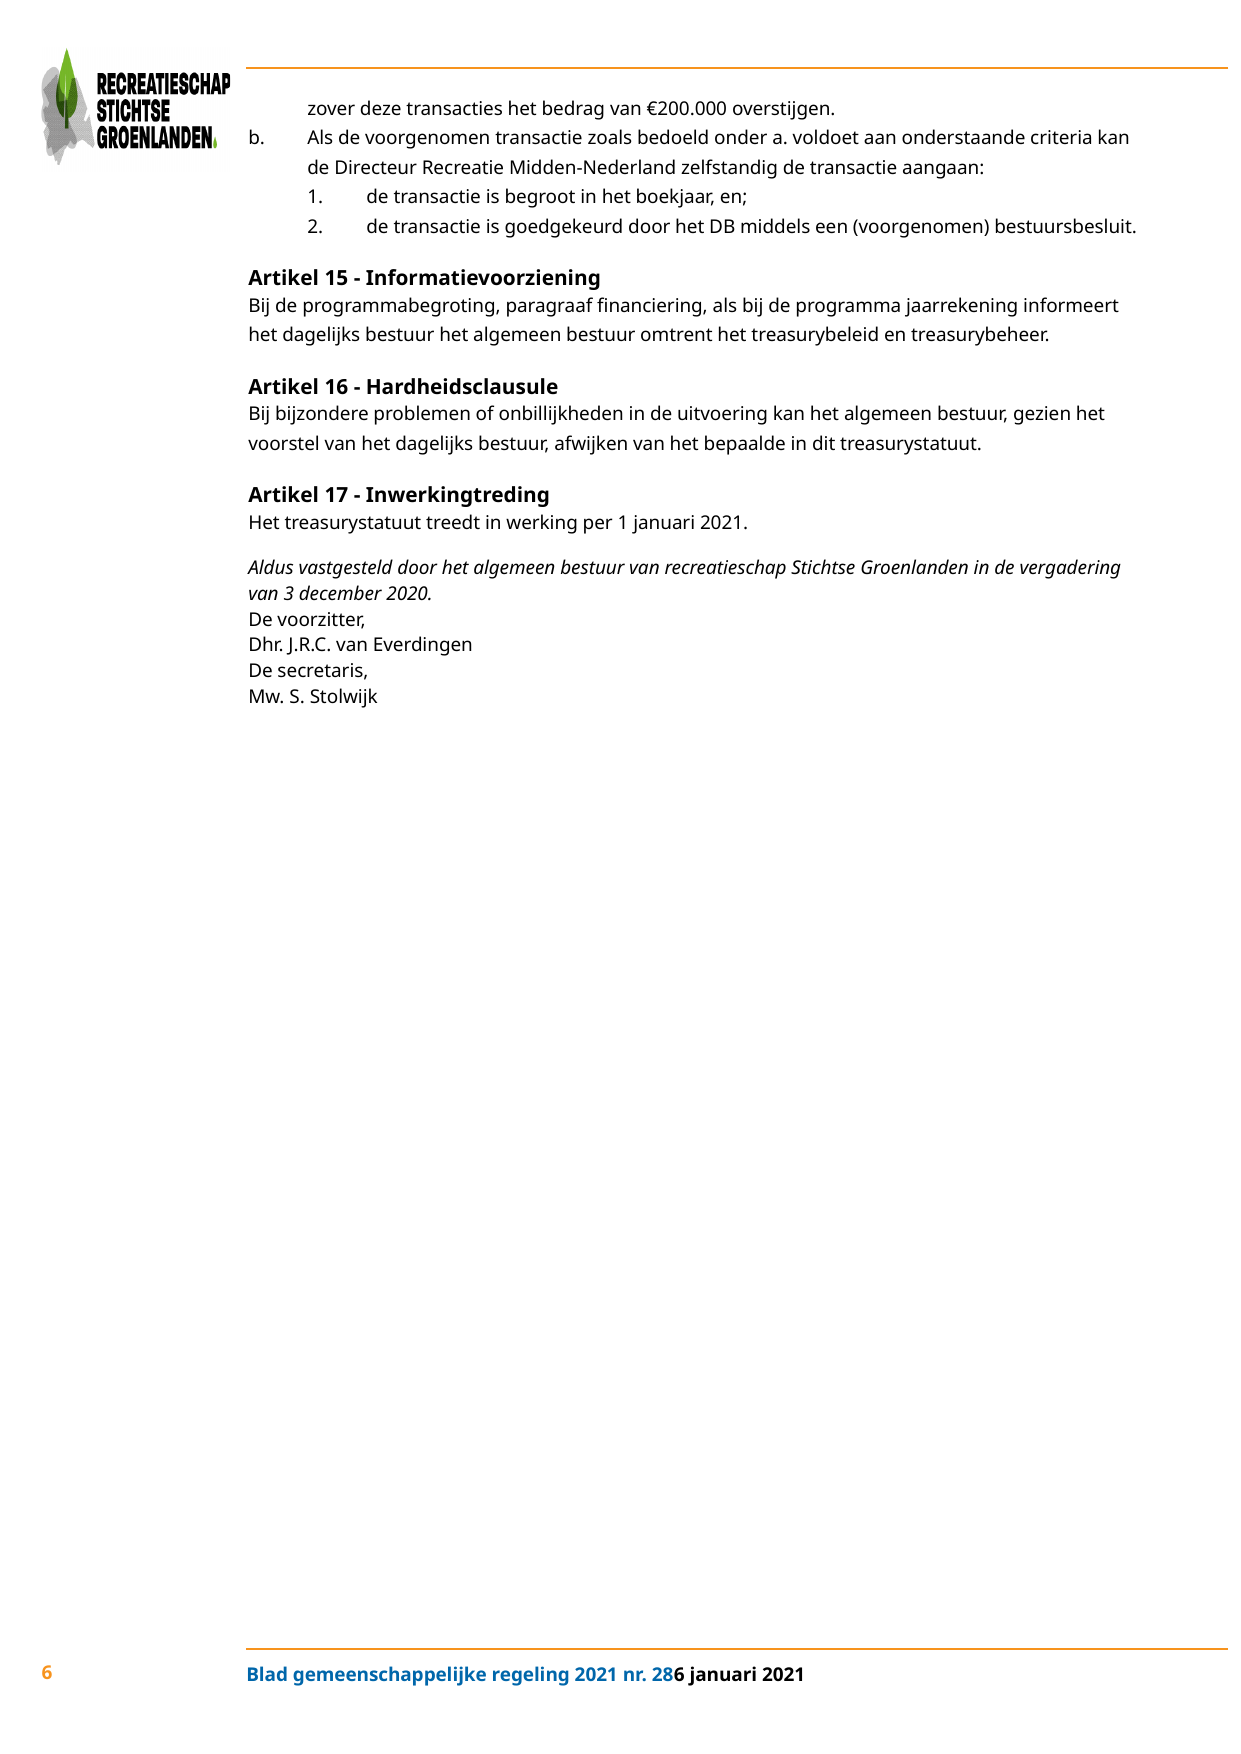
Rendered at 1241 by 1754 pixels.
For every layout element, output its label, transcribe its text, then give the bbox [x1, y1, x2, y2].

text Artikel 17 - Inwerkingtreding [248, 480, 1152, 509]
text Bij de programmabegroting, paragraaf financiering, als bij de programma jaarrekening informeert het dagelijks bestuur het algemeen bestuur omtrent het treasurybeleid en treasurybeheer. [248, 292, 1152, 347]
text Mw. S. Stolwijk [248, 683, 1152, 709]
text De secretaris, [248, 657, 1152, 683]
text Het treasurystatuut treedt in werking per 1 januari 2021. [248, 509, 1152, 534]
list zover deze transacties het bedrag van €200.000 overstijgen. [248, 95, 1152, 121]
text Artikel 16 - Hardheidsclausule [248, 372, 1152, 400]
text Artikel 15 - Informatievoorziening [248, 263, 1152, 292]
text Dhr. J.R.C. van Everdingen [248, 632, 1152, 657]
text Aldus vastgesteld door het algemeen bestuur van recreatieschap Stichtse Groenlanden in de vergadering van 3 december 2020. [248, 554, 1152, 606]
list de transactie is begroot in het boekjaar, en; [307, 183, 1152, 209]
list de transactie is goedgekeurd door het DB middels een (voorgenomen) bestuursbesluit. [307, 213, 1152, 239]
text Bij bijzondere problemen of onbillijkheden in de uitvoering kan het algemeen bestuur, gezien het voorstel van het dagelijks bestuur, afwijken van het bepaalde in dit treasurystatuut. [248, 400, 1152, 456]
picture [41, 47, 231, 172]
list Als de voorgenomen transactie zoals bedoeld onder a. voldoet aan onderstaande criteria kan de Directeur Recreatie Midden-Nederland zelfstandig de transactie aangaan: [248, 124, 1152, 180]
text De voorzitter, [248, 606, 1152, 632]
